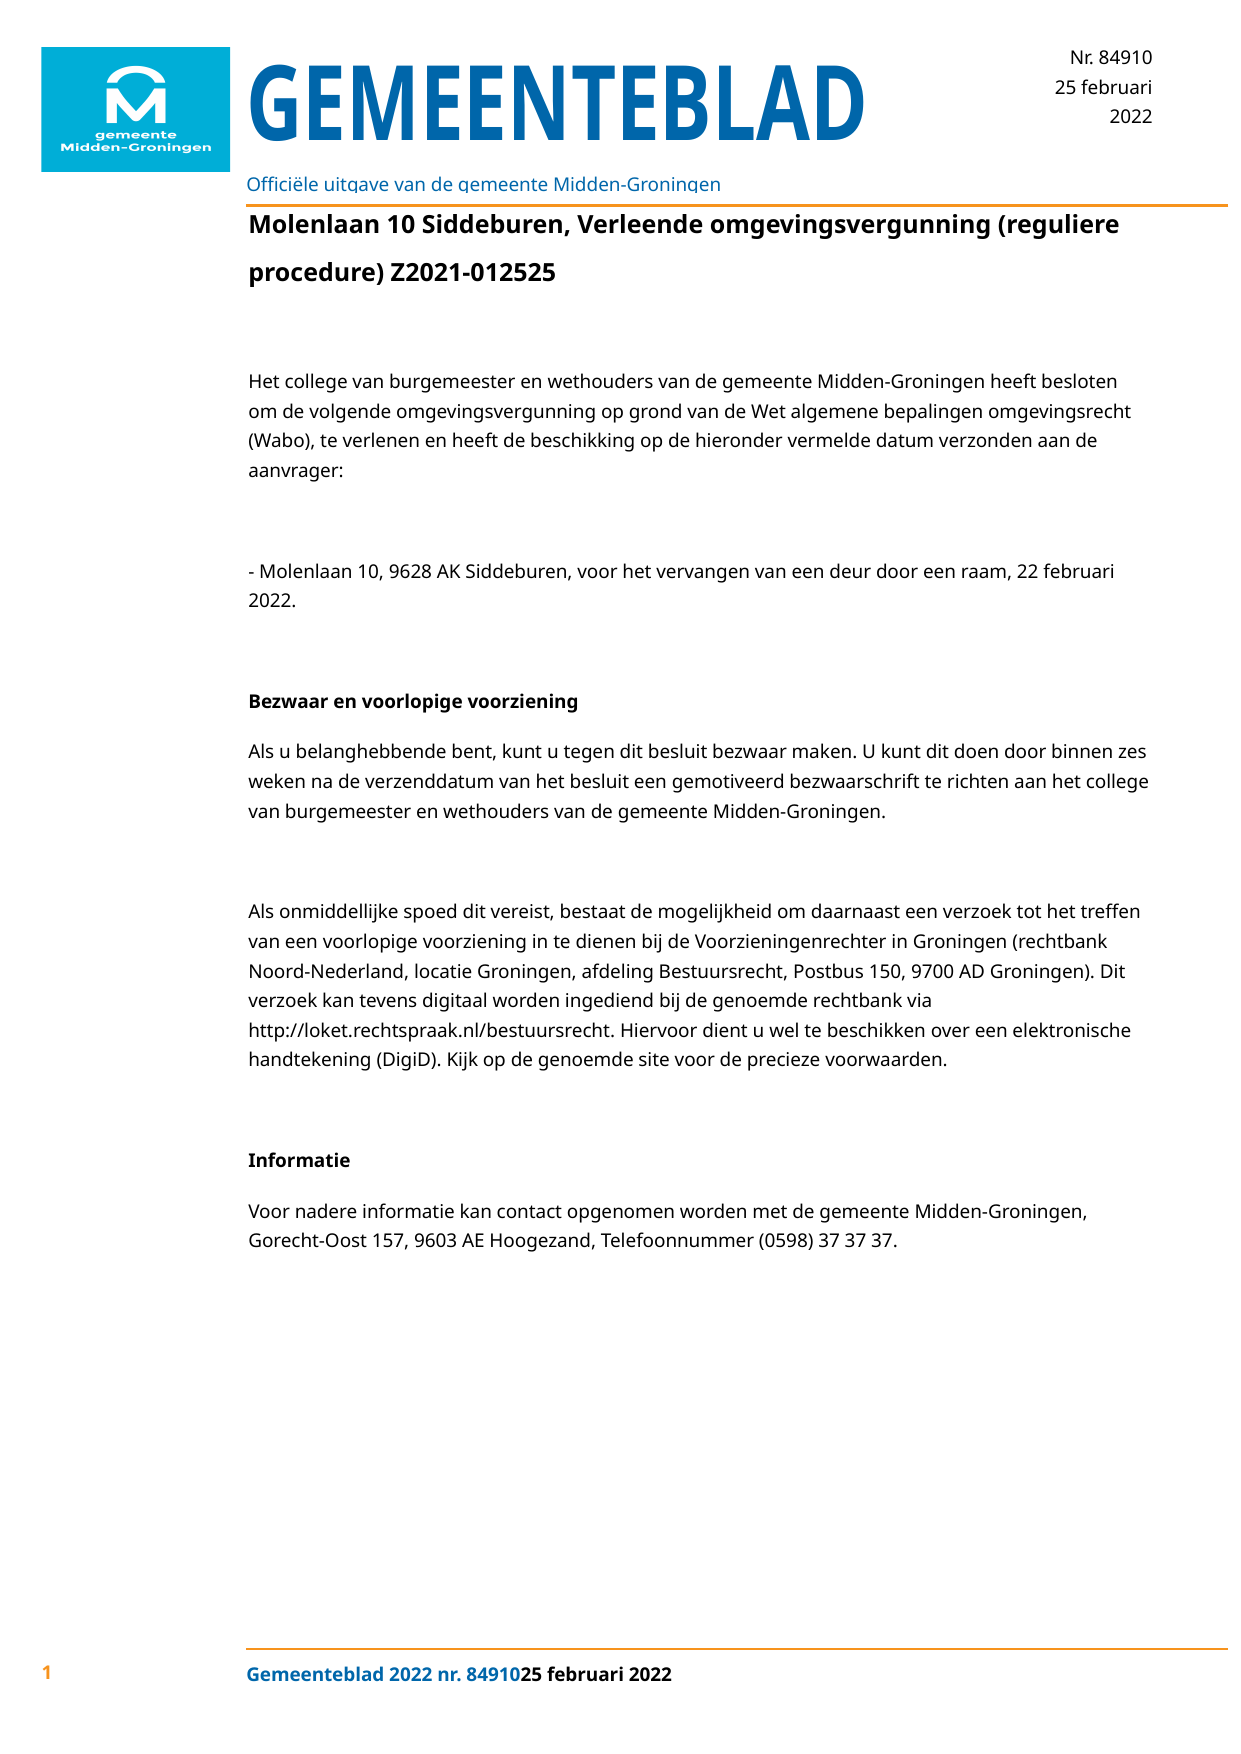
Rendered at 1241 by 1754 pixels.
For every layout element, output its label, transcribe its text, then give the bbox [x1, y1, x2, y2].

text Het college van burgemeester en wethouders van de gemeente Midden-Groningen heeft besloten om de volgende omgevingsvergunning op grond van de Wet algemene bepalingen omgevingsrecht (Wabo), te verlenen en heeft de beschikking op de hieronder vermelde datum verzonden aan de aanvrager: [248, 368, 1152, 483]
text Molenlaan 10 Siddeburen, Verleende omgevingsvergunning (reguliere procedure) Z2021-012525 [248, 207, 1152, 288]
picture [184, 146, 190, 153]
text Voor nadere informatie kan contact opgenomen worden met de gemeente Midden-Groningen, Gorecht-Oost 157, 9603 AE Hoogezand, Telefoonnummer (0598) 37 37 37. [248, 1198, 1152, 1253]
picture [107, 89, 165, 122]
text Als u belanghebbende bent, kunt u tegen dit besluit bezwaar maken. U kunt dit doen door binnen zes weken na de verzenddatum van het besluit een gemotiveerd bezwaarschrift te richten aan het college van burgemeester en wethouders van de gemeente Midden-Groningen. [248, 739, 1152, 824]
text - Molenlaan 10, 9628 AK Siddeburen, voor het vervangen van een deur door een raam, 22 februari 2022. [248, 558, 1152, 613]
text Als onmiddellijke spoed dit vereist, bestaat de mogelijkheid om daarnaast een verzoek tot het treffen van een voorlopige voorziening in te dienen bij de Voorzieningenrechter in Groningen (rechtbank Noord-Nederland, locatie Groningen, afdeling Bestuursrecht, Postbus 150, 9700 AD Groningen). Dit verzoek kan tevens digitaal worden ingediend bij de genoemde rechtbank via http://loket.rechtspraak.nl/bestuursrecht. Hiervoor dient u wel te beschikken over een elektronische handtekening (DigiD). Kijk op de genoemde site voor de precieze voorwaarden. [248, 899, 1152, 1072]
text Informatie [248, 1147, 1152, 1173]
text Bezwaar en voorlopige voorziening [248, 688, 1152, 714]
picture [108, 66, 164, 82]
